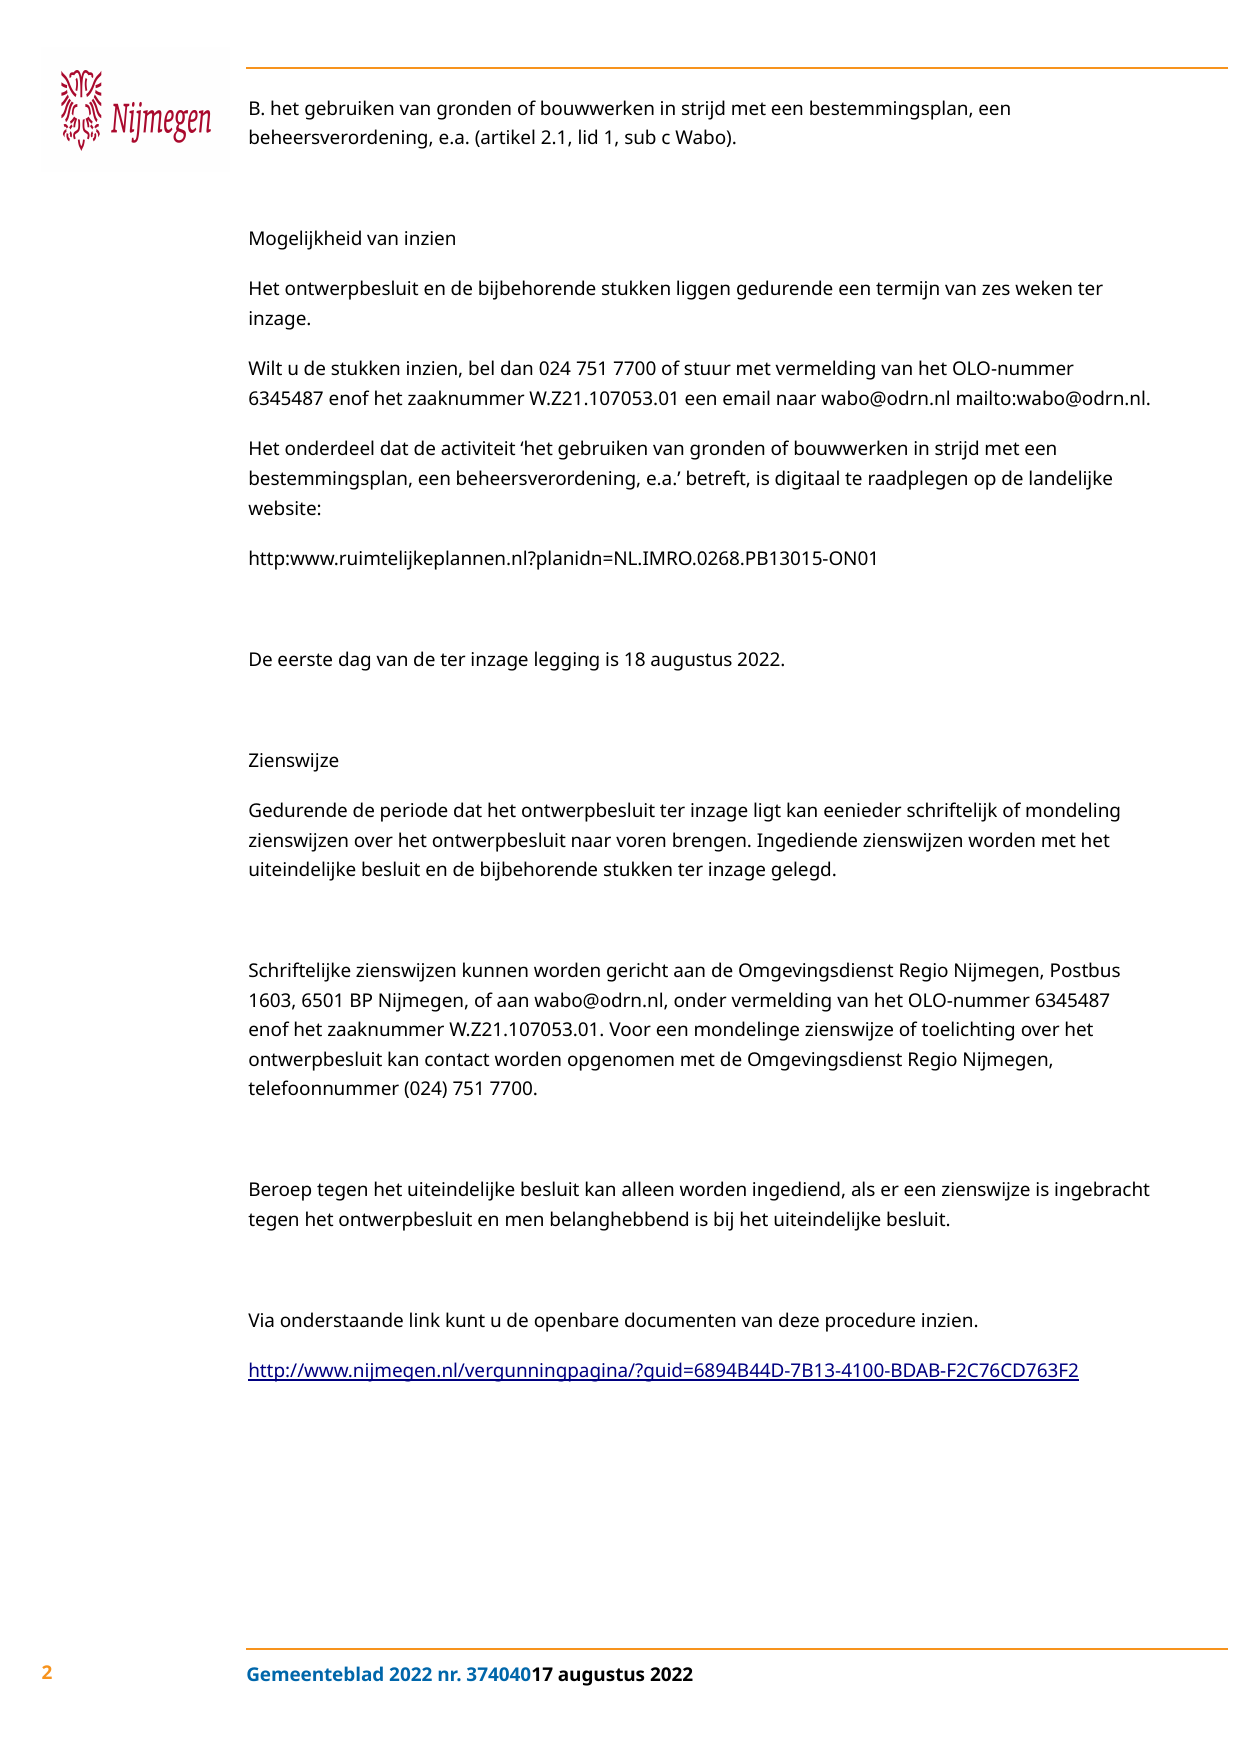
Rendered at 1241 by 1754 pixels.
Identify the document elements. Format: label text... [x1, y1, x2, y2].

picture [41, 47, 231, 172]
text B. het gebruiken van gronden of bouwwerken in strijd met een bestemmingsplan, een beheersverordening, e.a. (artikel 2.1, lid 1, sub c Wabo). [248, 95, 1152, 150]
text De eerste dag van de ter inzage legging is 18 augustus 2022. [248, 646, 1152, 672]
text Beroep tegen het uiteindelijke besluit kan alleen worden ingediend, als er een zienswijze is ingebracht tegen het ontwerpbesluit en men belanghebbend is bij het uiteindelijke besluit. [248, 1176, 1152, 1232]
text Het onderdeel dat de activiteit ‘het gebruiken van gronden of bouwwerken in strijd met een bestemmingsplan, een beheersverordening, e.a.’ betreft, is digitaal te raadplegen op de landelijke website: [248, 436, 1152, 521]
text Zienswijze [248, 747, 1152, 773]
text Wilt u de stukken inzien, bel dan 024 751 7700 of stuur met vermelding van het OLO-nummer 6345487 enof het zaaknummer W.Z21.107053.01 een email naar wabo@odrn.nl mailto:wabo@odrn.nl. [248, 356, 1152, 411]
text Via onderstaande link kunt u de openbare documenten van deze procedure inzien. [248, 1307, 1152, 1333]
text Gedurende de periode dat het ontwerpbesluit ter inzage ligt kan eenieder schriftelijk of mondeling zienswijzen over het ontwerpbesluit naar voren brengen. Ingediende zienswijzen worden met het uiteindelijke besluit en de bijbehorende stukken ter inzage gelegd. [248, 797, 1152, 882]
text http:www.ruimtelijkeplannen.nl?planidn=NL.IMRO.0268.PB13015-ON01 [248, 545, 1152, 571]
text Schriftelijke zienswijzen kunnen worden gericht aan de Omgevingsdienst Regio Nijmegen, Postbus 1603, 6501 BP Nijmegen, of aan wabo@odrn.nl, onder vermelding van het OLO-nummer 6345487 enof het zaaknummer W.Z21.107053.01. Voor een mondelinge zienswijze of toelichting over het ontwerpbesluit kan contact worden opgenomen met de Omgevingsdienst Regio Nijmegen, telefoonnummer (024) 751 7700. [248, 957, 1152, 1101]
text http://www.nijmegen.nl/vergunningpagina/?guid=6894B44D-7B13-4100-BDAB-F2C76CD763F2 [248, 1357, 1152, 1383]
text Mogelijkheid van inzien [248, 225, 1152, 251]
text Het ontwerpbesluit en de bijbehorende stukken liggen gedurende een termijn van zes weken ter inzage. [248, 276, 1152, 331]
